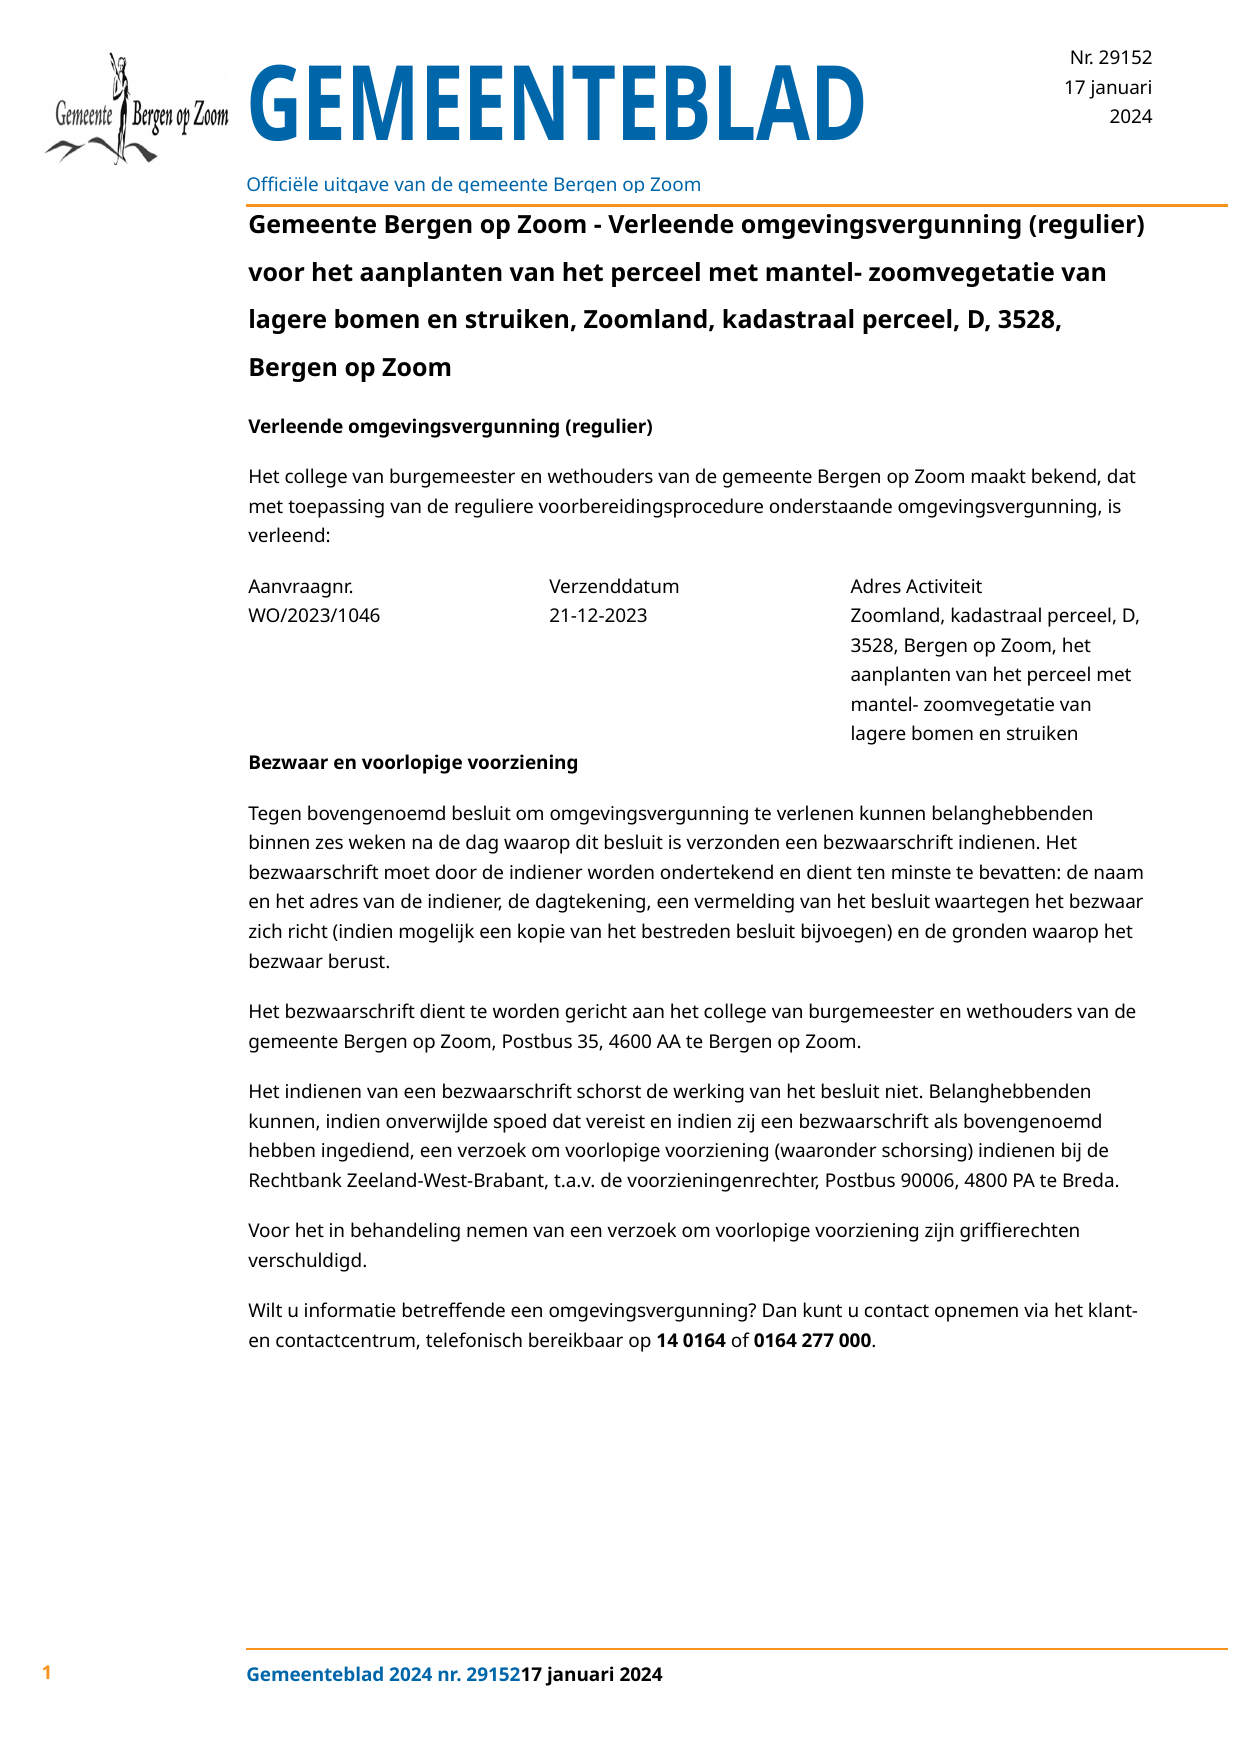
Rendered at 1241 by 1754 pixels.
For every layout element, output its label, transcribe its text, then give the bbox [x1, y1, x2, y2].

text Tegen bovengenoemd besluit om omgevingsvergunning te verlenen kunnen belanghebbenden binnen zes weken na de dag waarop dit besluit is verzonden een bezwaarschrift indienen. Het bezwaarschrift moet door de indiener worden ondertekend en dient ten minste te bevatten: de naam en het adres van de indiener, de dagtekening, een vermelding van het besluit waartegen het bezwaar zich richt (indien mogelijk een kopie van het bestreden besluit bijvoegen) en de gronden waarop het bezwaar berust. [248, 800, 1152, 974]
text Wilt u informatie betreffende een omgevingsvergunning? Dan kunt u contact opnemen via het klant- en contactcentrum, telefonisch bereikbaar op 14 0164 of 0164 277 000. [248, 1297, 1152, 1353]
text Het college van burgemeester en wethouders van de gemeente Bergen op Zoom maakt bekend, dat met toepassing van de reguliere voorbereidingsprocedure onderstaande omgevingsvergunning, is verleend: [248, 463, 1152, 548]
picture [41, 47, 231, 172]
text Bezwaar en voorlopige voorziening [248, 749, 1152, 775]
text Gemeente Bergen op Zoom - Verleende omgevingsvergunning (regulier) voor het aanplanten van het perceel met mantel- zoomvegetatie van lagere bomen en struiken, Zoomland, kadastraal perceel, D, 3528, Bergen op Zoom [248, 207, 1152, 384]
text Voor het in behandeling nemen van een verzoek om voorlopige voorziening zijn griffierechten verschuldigd. [248, 1217, 1152, 1273]
text Verleende omgevingsvergunning (regulier) [248, 413, 1152, 439]
table_header WO/2023/1046 [248, 602, 549, 746]
table_header Adres Activiteit [850, 573, 1152, 599]
table_header Aanvraagnr. [248, 573, 549, 599]
text Het bezwaarschrift dient te worden gericht aan het college van burgemeester en wethouders van de gemeente Bergen op Zoom, Postbus 35, 4600 AA te Bergen op Zoom. [248, 998, 1152, 1054]
table_header Verzenddatum [549, 573, 850, 599]
table_header Zoomland, kadastraal perceel, D, 3528, Bergen op Zoom, het aanplanten van het perceel met mantel- zoomvegetatie van lagere bomen en struiken [850, 602, 1152, 746]
table_header 21-12-2023 [549, 602, 850, 746]
text Het indienen van een bezwaarschrift schorst de werking van het besluit niet. Belanghebbenden kunnen, indien onverwijlde spoed dat vereist en indien zij een bezwaarschrift als bovengenoemd hebben ingediend, een verzoek om voorlopige voorziening (waaronder schorsing) indienen bij de Rechtbank Zeeland-West-Brabant, t.a.v. de voorzieningenrechter, Postbus 90006, 4800 PA te Breda. [248, 1078, 1152, 1193]
